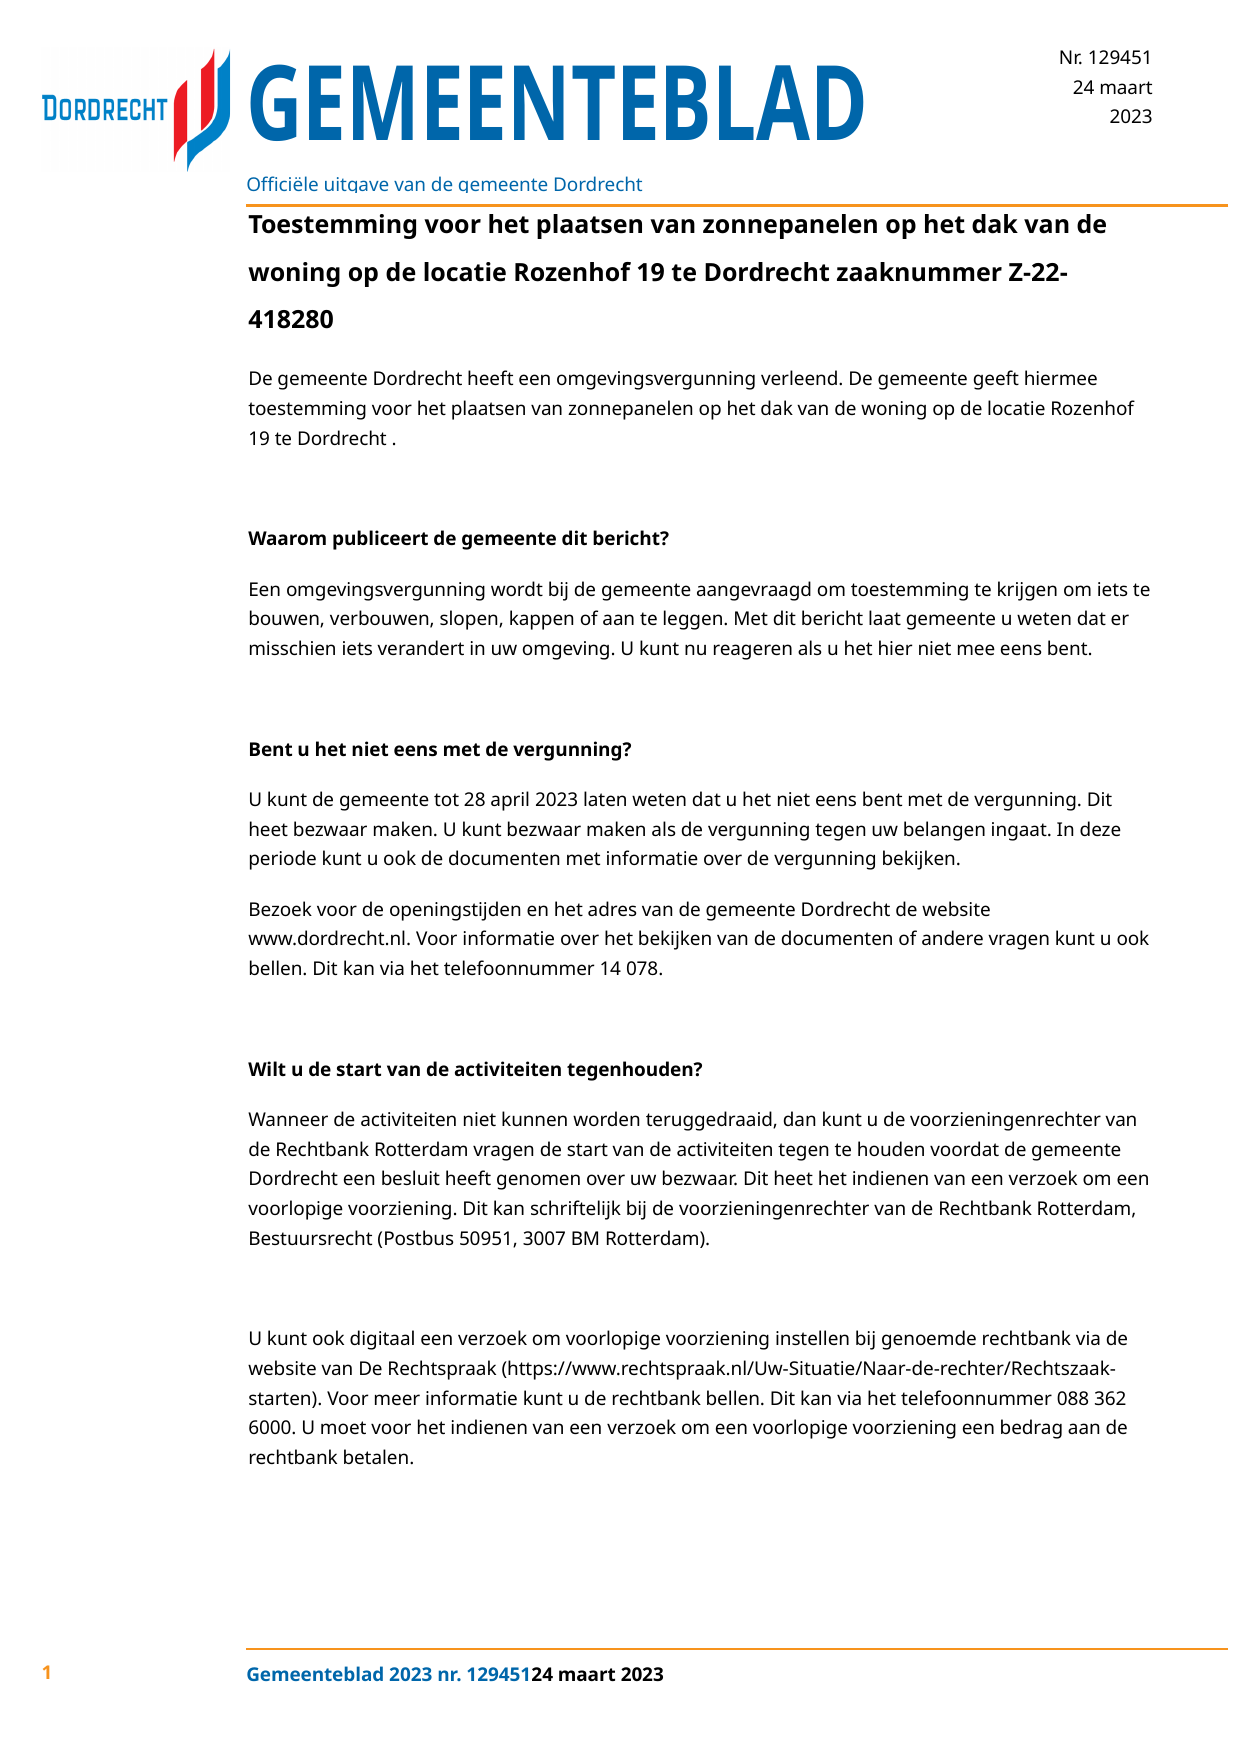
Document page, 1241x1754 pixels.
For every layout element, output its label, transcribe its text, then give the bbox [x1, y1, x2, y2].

text De gemeente Dordrecht heeft een omgevingsvergunning verleend. De gemeente geeft hiermee toestemming voor het plaatsen van zonnepanelen op het dak van de woning op de locatie Rozenhof 19 te Dordrecht . [248, 366, 1152, 450]
text Bezoek voor de openingstijden en het adres van de gemeente Dordrecht de website www.dordrecht.nl. Voor informatie over het bekijken van de documenten of andere vragen kunt u ook bellen. Dit kan via het telefoonnummer 14 078. [248, 896, 1152, 981]
text Waarom publiceert de gemeente dit bericht? [248, 526, 1152, 551]
text Wanneer de activiteiten niet kunnen worden teruggedraaid, dan kunt u de voorzieningenrechter van de Rechtbank Rotterdam vragen de start van de activiteiten tegen te houden voordat de gemeente Dordrecht een besluit heeft genomen over uw bezwaar. Dit heet het indienen van een verzoek om een voorlopige voorziening. Dit kan schriftelijk bij de voorzieningenrechter van de Rechtbank Rotterdam, Bestuursrecht (Postbus 50951, 3007 BM Rotterdam). [248, 1106, 1152, 1250]
text U kunt de gemeente tot 28 april 2023 laten weten dat u het niet eens bent met de vergunning. Dit heet bezwaar maken. U kunt bezwaar maken als de vergunning tegen uw belangen ingaat. In deze periode kunt u ook de documenten met informatie over de vergunning bekijken. [248, 786, 1152, 871]
text Toestemming voor het plaatsen van zonnepanelen op het dak van de woning op de locatie Rozenhof 19 te Dordrecht zaaknummer Z-22-418280 [248, 207, 1152, 336]
text Een omgevingsvergunning wordt bij de gemeente aangevraagd om toestemming te krijgen om iets te bouwen, verbouwen, slopen, kappen of aan te leggen. Met dit bericht laat gemeente u weten dat er misschien iets verandert in uw omgeving. U kunt nu reageren als u het hier niet mee eens bent. [248, 576, 1152, 661]
text Bent u het niet eens met de vergunning? [248, 736, 1152, 762]
text Wilt u de start van de activiteiten tegenhouden? [248, 1056, 1152, 1082]
text U kunt ook digitaal een verzoek om voorlopige voorziening instellen bij genoemde rechtbank via de website van De Rechtspraak (https://www.rechtspraak.nl/Uw-Situatie/Naar-de-rechter/Rechtszaak-starten). Voor meer informatie kunt u de rechtbank bellen. Dit kan via het telefoonnummer 088 362 6000. U moet voor het indienen van een verzoek om een voorlopige voorziening een bedrag aan de rechtbank betalen. [248, 1326, 1152, 1469]
picture [41, 47, 231, 172]
